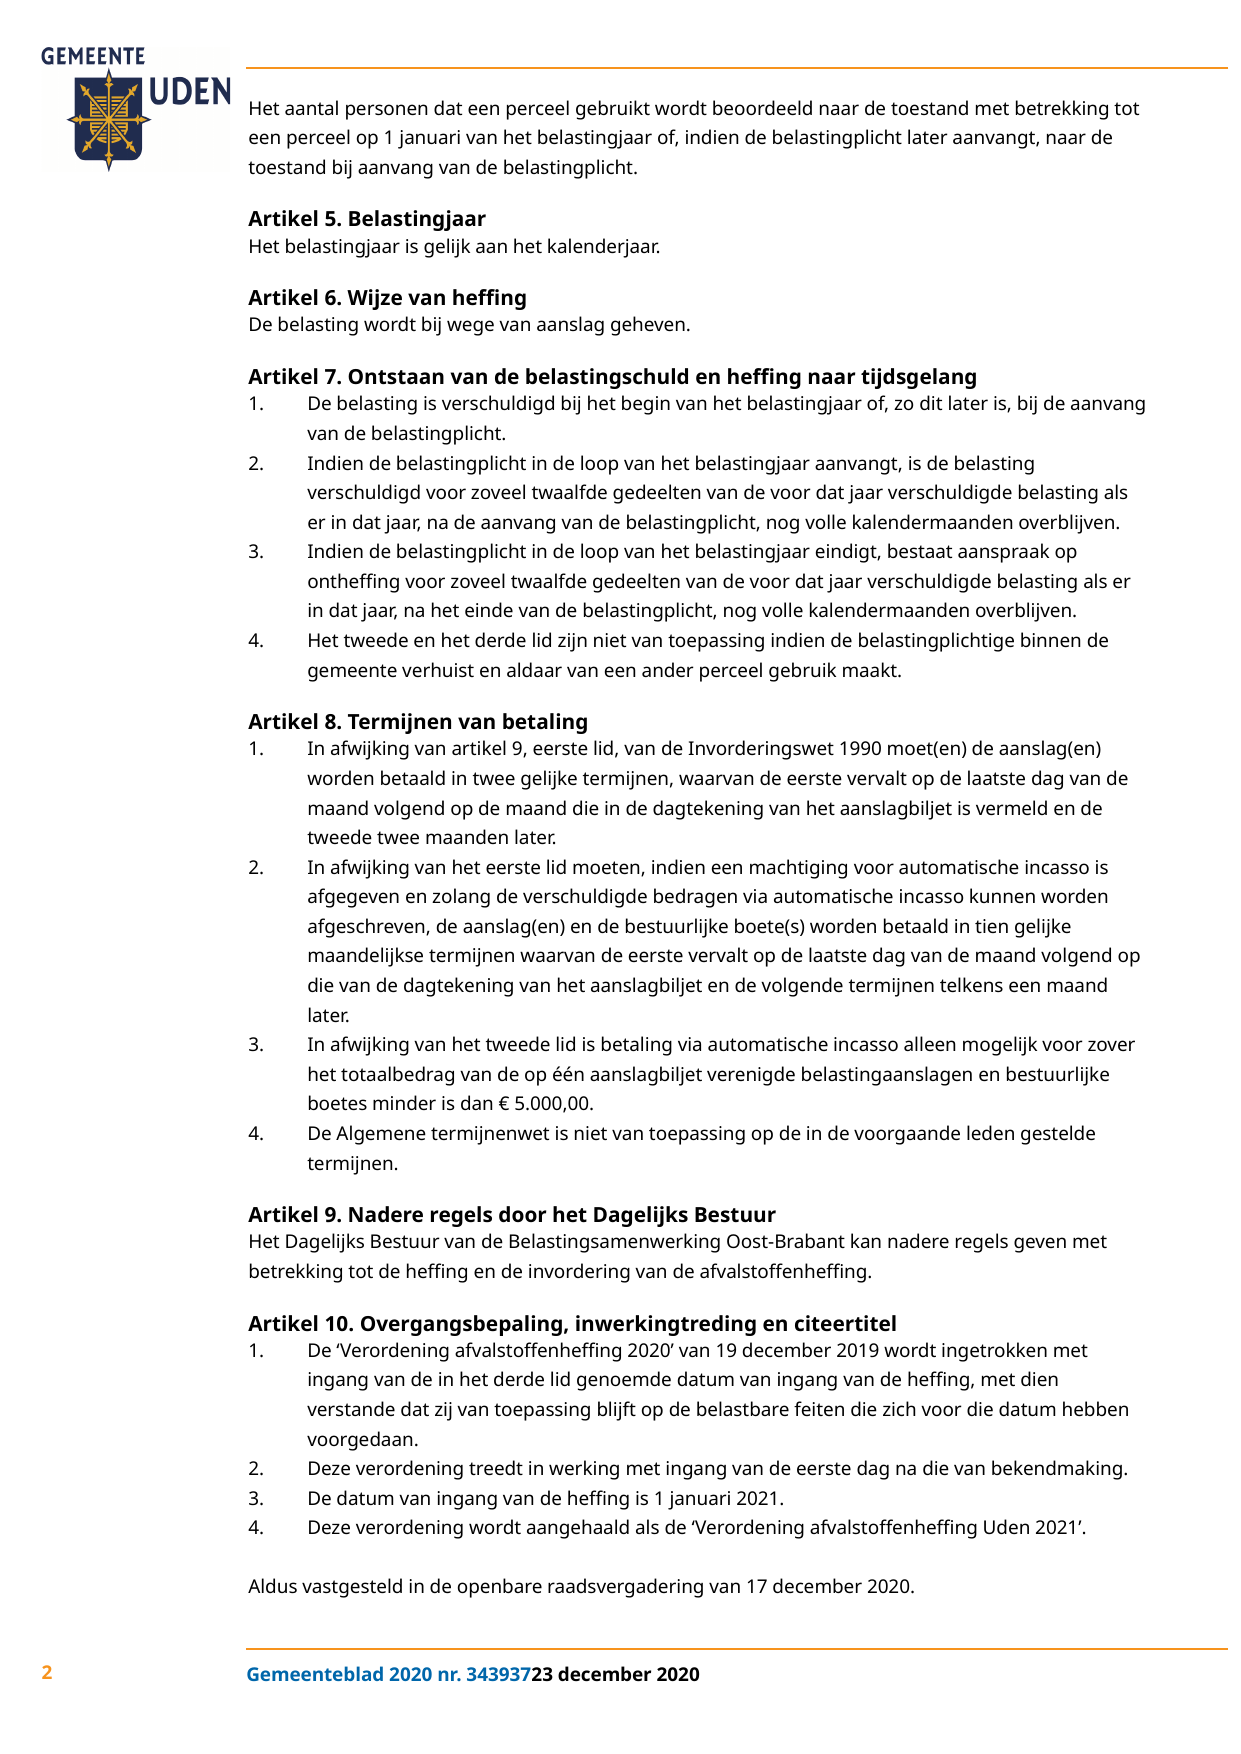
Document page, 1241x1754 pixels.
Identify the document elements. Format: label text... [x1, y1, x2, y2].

text Het aantal personen dat een perceel gebruikt wordt beoordeeld naar de toestand met betrekking tot een perceel op 1 januari van het belastingjaar of, indien de belastingplicht later aanvangt, naar de toestand bij aanvang van de belastingplicht. [248, 95, 1152, 180]
text Het Dagelijks Bestuur van de Belastingsamenwerking Oost-Brabant kan nadere regels geven met betrekking tot de heffing en de invordering van de afvalstoffenheffing. [248, 1229, 1152, 1284]
text Artikel 8. Termijnen van betaling [248, 707, 1152, 736]
list Indien de belastingplicht in de loop van het belastingjaar eindigt, bestaat aanspraak op ontheffing voor zoveel twaalfde gedeelten van de voor dat jaar verschuldigde belasting als er in dat jaar, na het einde van de belastingplicht, nog volle kalendermaanden overblijven. [248, 538, 1152, 623]
picture [41, 47, 231, 172]
list De Algemene termijnenwet is niet van toepassing op de in de voorgaande leden gestelde termijnen. [248, 1120, 1152, 1176]
list Indien de belastingplicht in de loop van het belastingjaar aanvangt, is de belasting verschuldigd voor zoveel twaalfde gedeelten van de voor dat jaar verschuldigde belasting als er in dat jaar, na de aanvang van de belastingplicht, nog volle kalendermaanden overblijven. [248, 450, 1152, 534]
text Het belastingjaar is gelijk aan het kalenderjaar. [248, 233, 1152, 258]
list In afwijking van het eerste lid moeten, indien een machtiging voor automatische incasso is afgegeven en zolang de verschuldigde bedragen via automatische incasso kunnen worden afgeschreven, de aanslag(en) en de bestuurlijke boete(s) worden betaald in tien gelijke maandelijkse termijnen waarvan de eerste vervalt op de laatste dag van de maand volgend op die van de dagtekening van het aanslagbiljet en de volgende termijnen telkens een maand later. [248, 854, 1152, 1028]
text Artikel 9. Nadere regels door het Dagelijks Bestuur [248, 1200, 1152, 1229]
list In afwijking van artikel 9, eerste lid, van de Invorderingswet 1990 moet(en) de aanslag(en) worden betaald in twee gelijke termijnen, waarvan de eerste vervalt op de laatste dag van de maand volgend op de maand die in de dagtekening van het aanslagbiljet is vermeld en de tweede twee maanden later. [248, 736, 1152, 850]
text Artikel 6. Wijze van heffing [248, 283, 1152, 312]
text Artikel 5. Belastingjaar [248, 204, 1152, 233]
list De belasting is verschuldigd bij het begin van het belastingjaar of, zo dit later is, bij de aanvang van de belastingplicht. [248, 391, 1152, 446]
list De datum van ingang van de heffing is 1 januari 2021. [248, 1485, 1152, 1511]
text Artikel 7. Ontstaan van de belastingschuld en heffing naar tijdsgelang [248, 362, 1152, 391]
list Deze verordening treedt in werking met ingang van de eerste dag na die van bekendmaking. [248, 1455, 1152, 1481]
list Deze verordening wordt aangehaald als de ‘Verordening afvalstoffenheffing Uden 2021’. [248, 1514, 1152, 1540]
list De ‘Verordening afvalstoffenheffing 2020’ van 19 december 2019 wordt ingetrokken met ingang van de in het derde lid genoemde datum van ingang van de heffing, met dien verstande dat zij van toepassing blijft op de belastbare feiten die zich voor die datum hebben voorgedaan. [248, 1337, 1152, 1452]
list Het tweede en het derde lid zijn niet van toepassing indien de belastingplichtige binnen de gemeente verhuist en aldaar van een ander perceel gebruik maakt. [248, 627, 1152, 682]
list In afwijking van het tweede lid is betaling via automatische incasso alleen mogelijk voor zover het totaalbedrag van de op één aanslagbiljet verenigde belastingaanslagen en bestuurlijke boetes minder is dan € 5.000,00. [248, 1031, 1152, 1116]
text Artikel 10. Overgangsbepaling, inwerkingtreding en citeertitel [248, 1309, 1152, 1337]
text De belasting wordt bij wege van aanslag geheven. [248, 312, 1152, 337]
text Aldus vastgesteld in de openbare raadsvergadering van 17 december 2020. [248, 1574, 1152, 1599]
